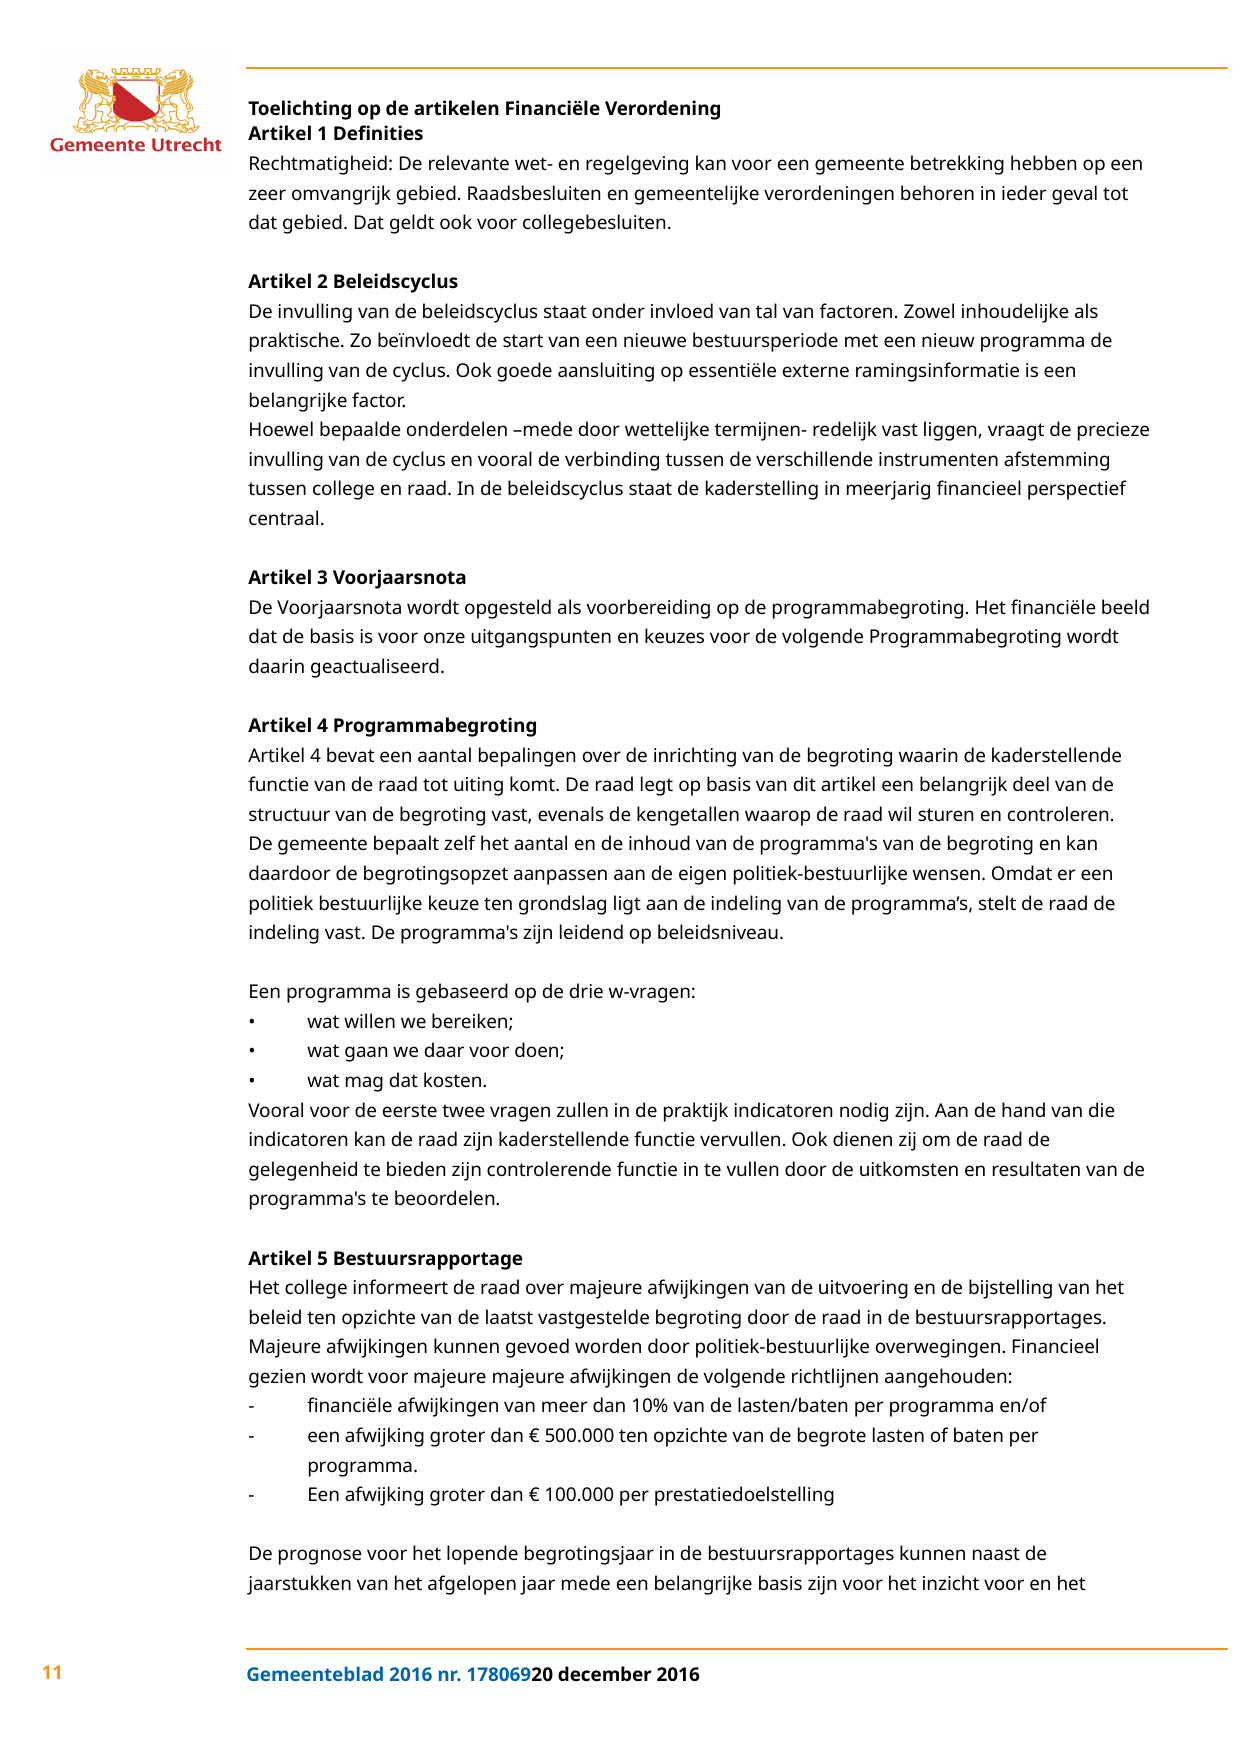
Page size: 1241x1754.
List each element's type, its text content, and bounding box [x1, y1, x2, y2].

text Het college informeert de raad over majeure afwijkingen van de uitvoering en de bijstelling van het beleid ten opzichte van de laatst vastgestelde begroting door de raad in de bestuursrapportages. [248, 1274, 1152, 1330]
list een afwijking groter dan € 500.000 ten opzichte van de begrote lasten of baten per programma. [248, 1422, 1152, 1478]
text Artikel 5 Bestuursrapportage [248, 1245, 1152, 1271]
text Artikel 3 Voorjaarsnota [248, 564, 1152, 590]
text Rechtmatigheid: De relevante wet- en regelgeving kan voor een gemeente betrekking hebben op een zeer omvangrijk gebied. Raadsbesluiten en gemeentelijke verordeningen behoren in ieder geval tot dat gebied. Dat geldt ook voor collegebesluiten. [248, 150, 1152, 235]
text De prognose voor het lopende begrotingsjaar in de bestuursrapportages kunnen naast de jaarstukken van het afgelopen jaar mede een belangrijke basis zijn voor het inzicht voor en het [248, 1541, 1152, 1596]
list wat willen we bereiken; [248, 1008, 1152, 1034]
list financiële afwijkingen van meer dan 10% van de lasten/baten per programma en/of [248, 1393, 1152, 1418]
text Toelichting op de artikelen Financiële Verordening [248, 95, 1152, 121]
text Artikel 4 Programmabegroting [248, 712, 1152, 738]
list Een afwijking groter dan € 100.000 per prestatiedoelstelling [248, 1481, 1152, 1507]
text De invulling van de beleidscyclus staat onder invloed van tal van factoren. Zowel inhoudelijke als praktische. Zo beïnvloedt de start van een nieuwe bestuursperiode met een nieuw programma de invulling van de cyclus. Ook goede aansluiting op essentiële externe ramingsinformatie is een belangrijke factor. [248, 298, 1152, 413]
text Artikel 1 Definities [248, 121, 1152, 146]
text De Voorjaarsnota wordt opgesteld als voorbereiding op de programmabegroting. Het financiële beeld dat de basis is voor onze uitgangspunten en keuzes voor de volgende Programmabegroting wordt daarin geactualiseerd. [248, 594, 1152, 679]
list wat mag dat kosten. [248, 1067, 1152, 1093]
list wat gaan we daar voor doen; [248, 1038, 1152, 1063]
text Vooral voor de eerste twee vragen zullen in de praktijk indicatoren nodig zijn. Aan de hand van die indicatoren kan de raad zijn kaderstellende functie vervullen. Ook dienen zij om de raad de gelegenheid te bieden zijn controlerende functie in te vullen door de uitkomsten en resultaten van de programma's te beoordelen. [248, 1097, 1152, 1211]
text Artikel 2 Beleidscyclus [248, 268, 1152, 294]
picture [41, 47, 231, 172]
text Een programma is gebaseerd op de drie w-vragen: [248, 978, 1152, 1004]
text Majeure afwijkingen kunnen gevoed worden door politiek-bestuurlijke overwegingen. Financieel gezien wordt voor majeure majeure afwijkingen de volgende richtlijnen aangehouden: [248, 1333, 1152, 1389]
text Artikel 4 bevat een aantal bepalingen over de inrichting van de begroting waarin de kaderstellende functie van de raad tot uiting komt. De raad legt op basis van dit artikel een belangrijk deel van de structuur van de begroting vast, evenals de kengetallen waarop de raad wil sturen en controleren. [248, 742, 1152, 827]
text De gemeente bepaalt zelf het aantal en de inhoud van de programma's van de begroting en kan daardoor de begrotingsopzet aanpassen aan de eigen politiek-bestuurlijke wensen. Omdat er een politiek bestuurlijke keuze ten grondslag ligt aan de indeling van de programma’s, stelt de raad de indeling vast. De programma's zijn leidend op beleidsniveau. [248, 831, 1152, 945]
text Hoewel bepaalde onderdelen –mede door wettelijke termijnen- redelijk vast liggen, vraagt de precieze invulling van de cyclus en vooral de verbinding tussen de verschillende instrumenten afstemming tussen college en raad. In de beleidscyclus staat de kaderstelling in meerjarig financieel perspectief centraal. [248, 416, 1152, 531]
